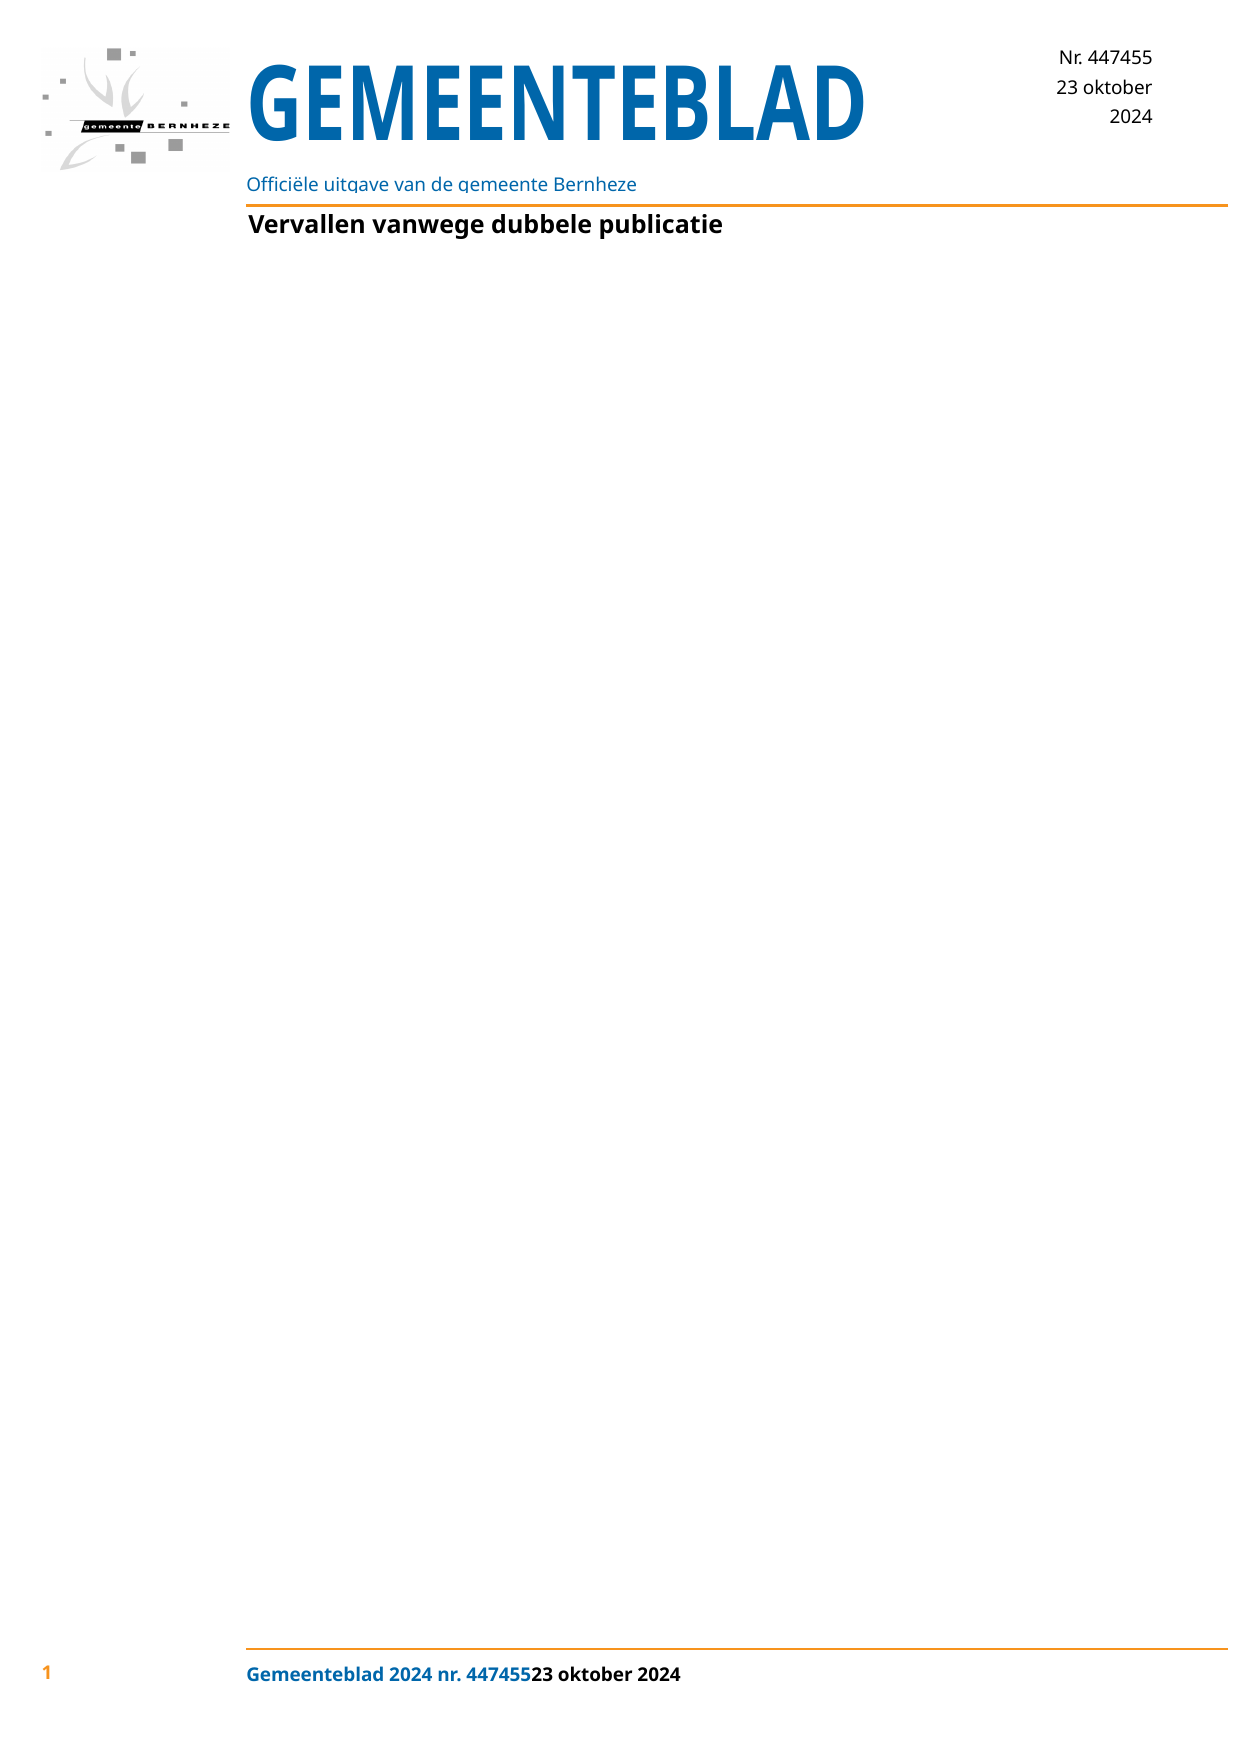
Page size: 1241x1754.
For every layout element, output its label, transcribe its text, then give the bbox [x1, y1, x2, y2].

text Vervallen vanwege dubbele publicatie [248, 207, 1152, 241]
picture [41, 47, 231, 172]
